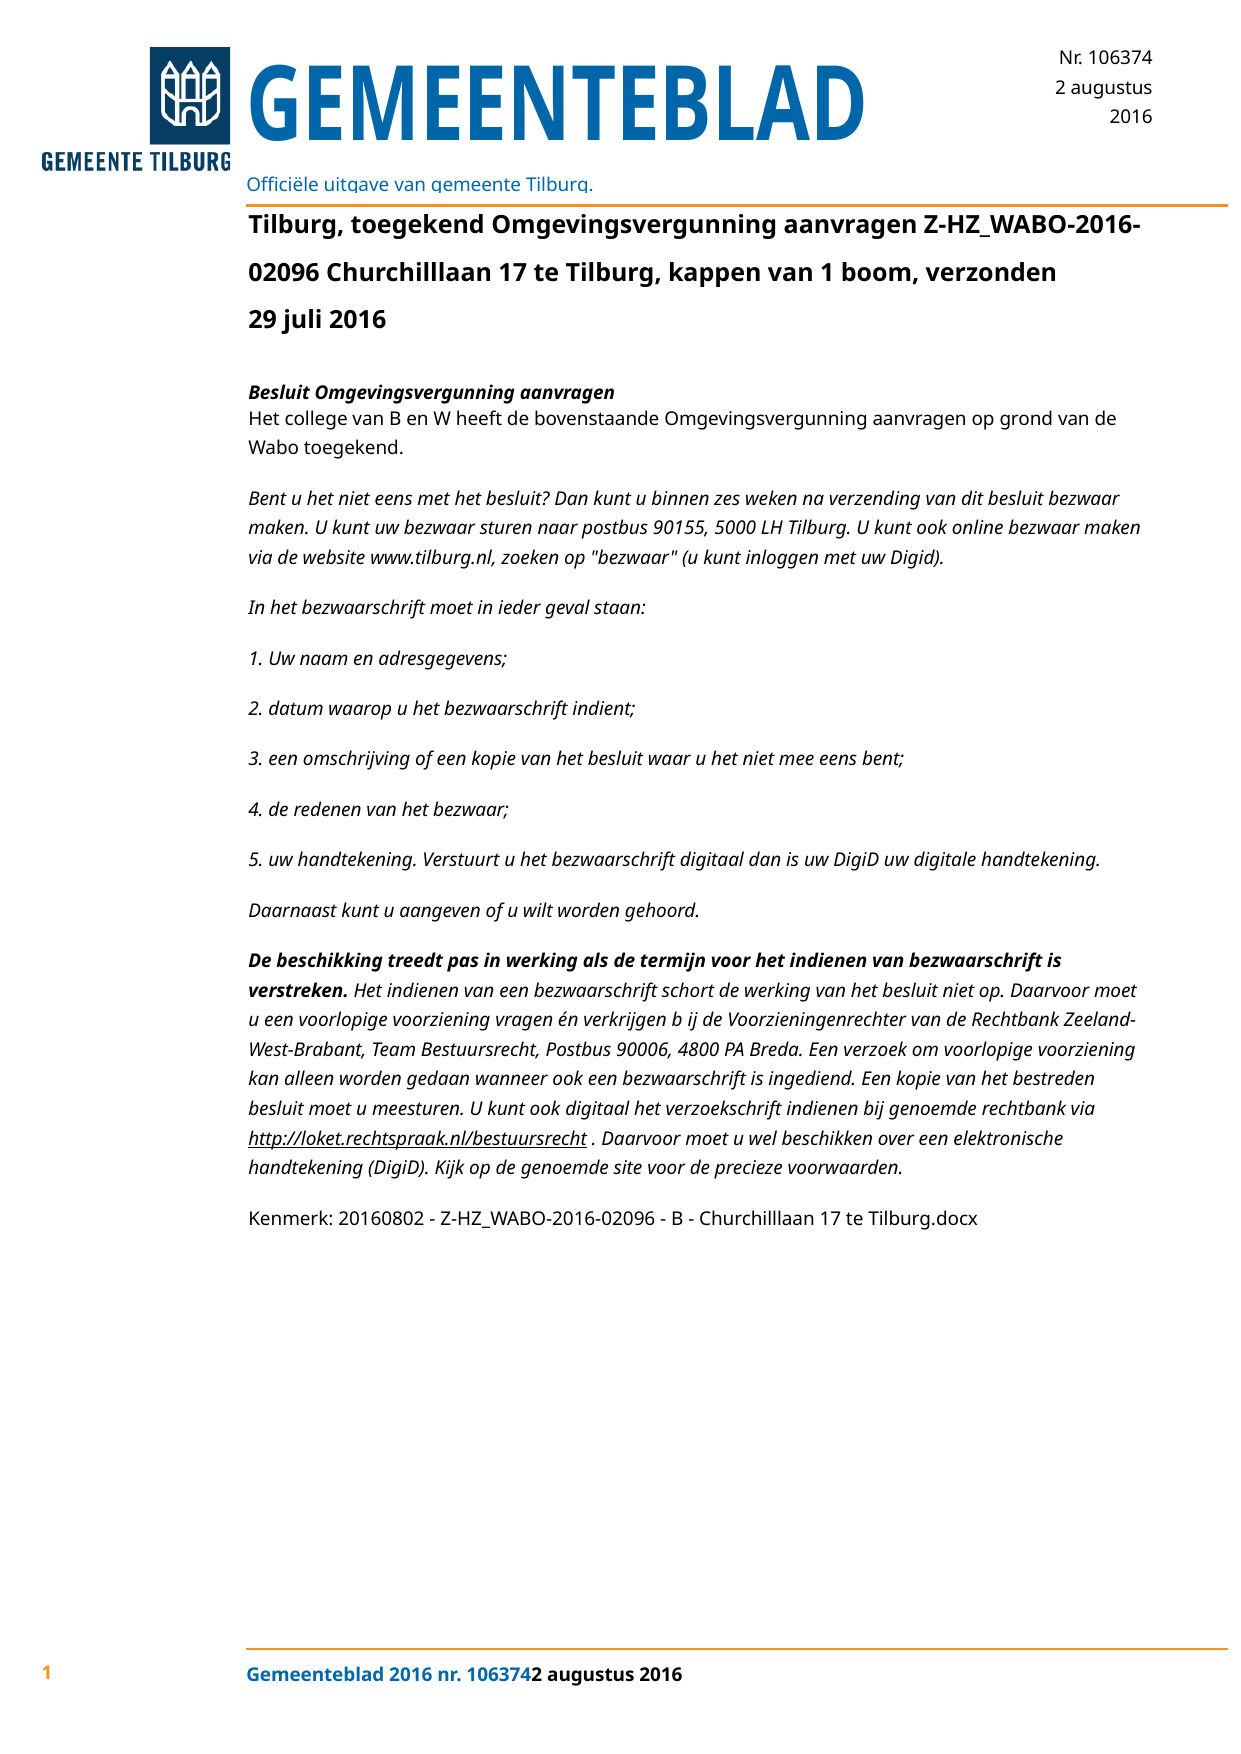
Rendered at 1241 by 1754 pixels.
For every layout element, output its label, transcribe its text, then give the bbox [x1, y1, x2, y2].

text Besluit Omgevingsvergunning aanvragen [248, 379, 1152, 405]
text 3. een omschrijving of een kopie van het besluit waar u het niet mee eens bent; [248, 746, 1152, 771]
text Bent u het niet eens met het besluit? Dan kunt u binnen zes weken na verzending van dit besluit bezwaar maken. U kunt uw bezwaar sturen naar postbus 90155, 5000 LH Tilburg. U kunt ook online bezwaar maken via de website www.tilburg.nl, zoeken op "bezwaar" (u kunt inloggen met uw Digid). [248, 485, 1152, 570]
text 1. Uw naam en adresgegevens; [248, 645, 1152, 671]
text In het bezwaarschrift moet in ieder geval staan: [248, 594, 1152, 620]
text De beschikking treedt pas in werking als de termijn voor het indienen van bezwaarschrift is verstreken. Het indienen van een bezwaarschrift schort de werking van het besluit niet op. Daarvoor moet u een voorlopige voorziening vragen én verkrijgen b ij de Voorzieningenrechter van de Rechtbank Zeeland-West-Brabant, Team Bestuursrecht, Postbus 90006, 4800 PA Breda. Een verzoek om voorlopige voorziening kan alleen worden gedaan wanneer ook een bezwaarschrift is ingediend. Een kopie van het bestreden besluit moet u meesturen. U kunt ook digitaal het verzoekschrift indienen bij genoemde rechtbank via http://loket.rechtspraak.nl/bestuursrecht . Daarvoor moet u wel beschikken over een elektronische handtekening (DigiD). Kijk op de genoemde site voor de precieze voorwaarden. [248, 947, 1152, 1180]
text Daarnaast kunt u aangeven of u wilt worden gehoord. [248, 897, 1152, 923]
text Tilburg, toegekend Omgevingsvergunning aanvragen Z-HZ_WABO-2016-02096 Churchilllaan 17 te Tilburg, kappen van 1 boom, verzonden 29 juli 2016 [248, 207, 1152, 336]
text Het college van B en W heeft de bovenstaande Omgevingsvergunning aanvragen op grond van de Wabo toegekend. [248, 405, 1152, 460]
text 5. uw handtekening. Verstuurt u het bezwaarschrift digitaal dan is uw DigiD uw digitale handtekening. [248, 846, 1152, 872]
picture [41, 47, 231, 172]
text 2. datum waarop u het bezwaarschrift indient; [248, 695, 1152, 721]
text 4. de redenen van het bezwaar; [248, 796, 1152, 822]
text Kenmerk: 20160802 - Z-HZ_WABO-2016-02096 - B - Churchilllaan 17 te Tilburg.docx [248, 1205, 1152, 1231]
